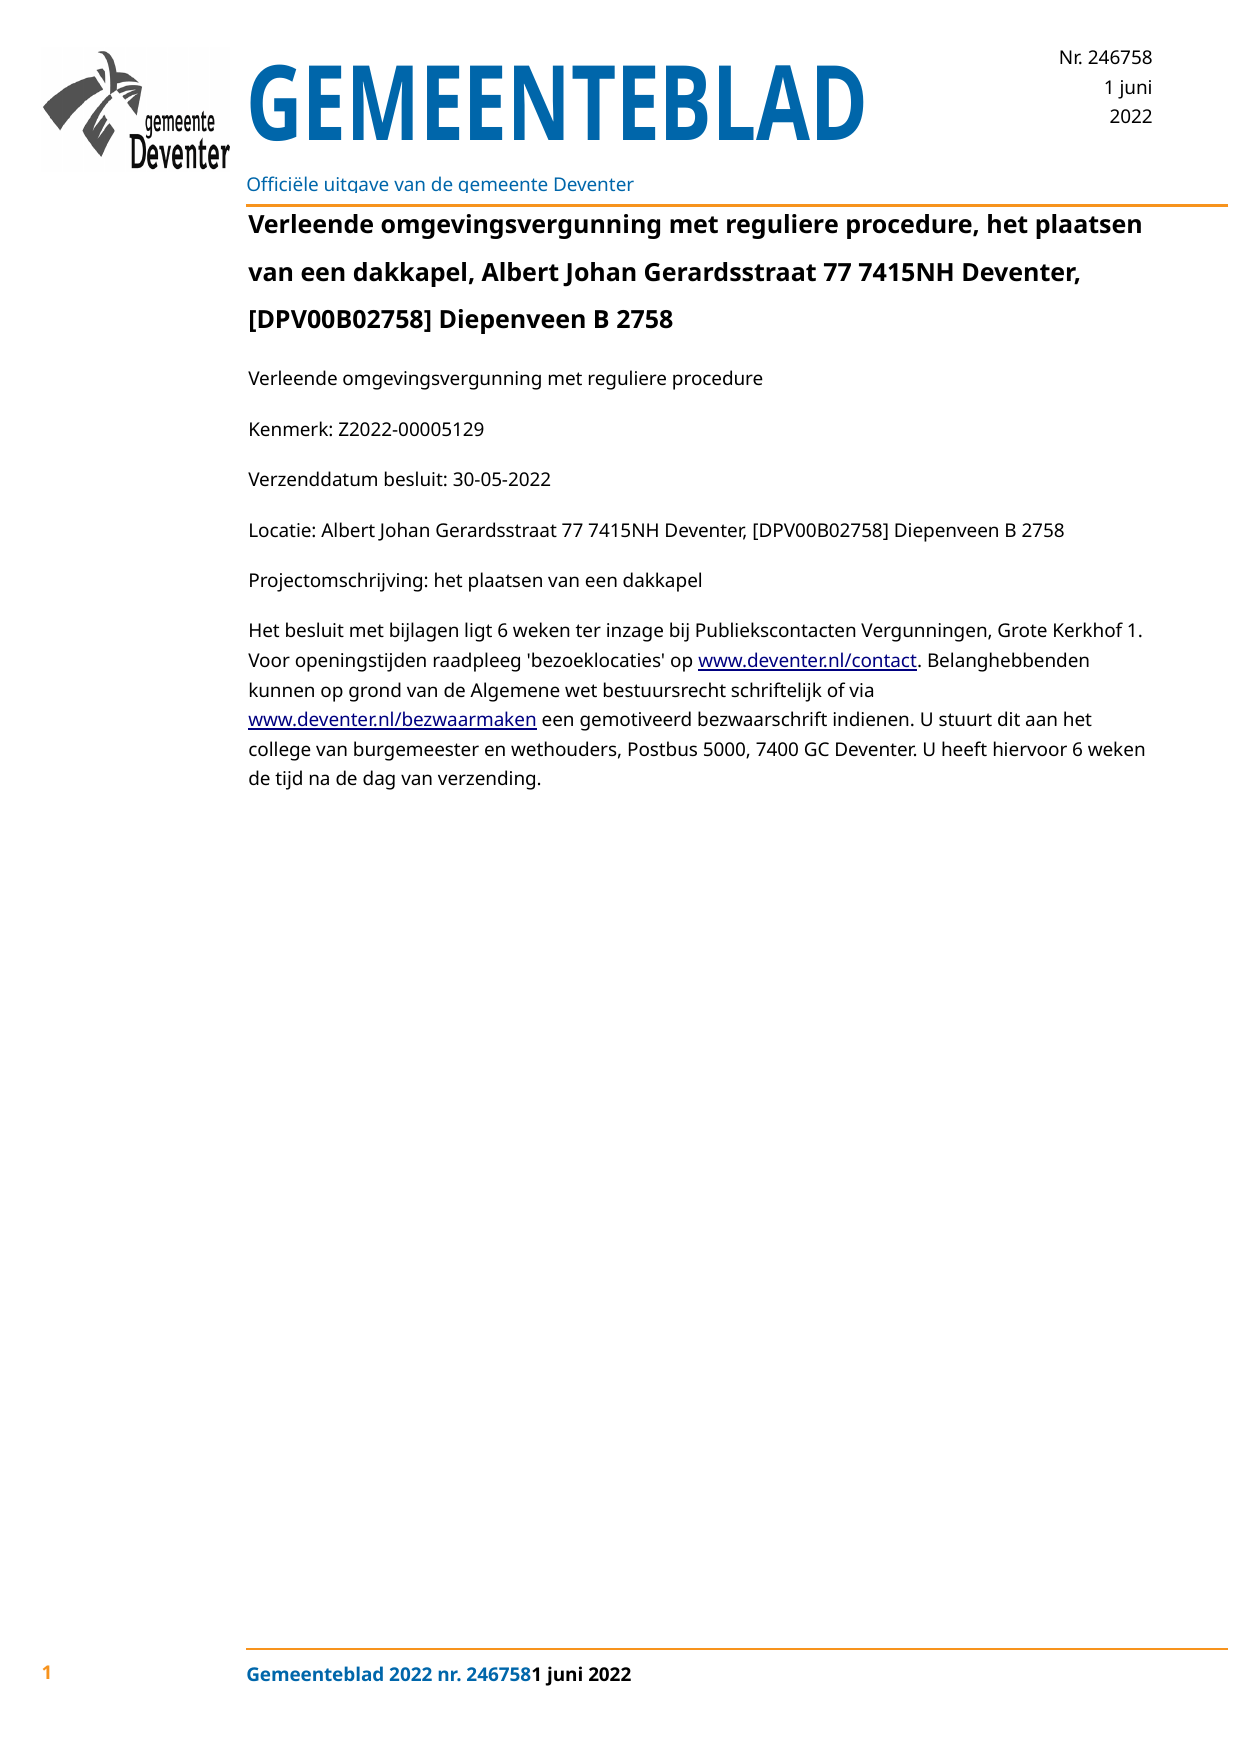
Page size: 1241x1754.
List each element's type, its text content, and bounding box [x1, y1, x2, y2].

text Projectomschrijving: het plaatsen van een dakkapel [248, 567, 1152, 593]
text Verzenddatum besluit: 30-05-2022 [248, 466, 1152, 492]
text Verleende omgevingsvergunning met reguliere procedure [248, 366, 1152, 391]
text Het besluit met bijlagen ligt 6 weken ter inzage bij Publiekscontacten Vergunningen, Grote Kerkhof 1. Voor openingstijden raadpleeg 'bezoeklocaties' op www.deventer.nl/contact. Belanghebbenden kunnen op grond van de Algemene wet bestuursrecht schriftelijk of via www.deventer.nl/bezwaarmaken een gemotiveerd bezwaarschrift indienen. U stuurt dit aan het college van burgemeester en wethouders, Postbus 5000, 7400 GC Deventer. U heeft hiervoor 6 weken de tijd na de dag van verzending. [248, 618, 1152, 791]
picture [41, 47, 231, 172]
text Locatie: Albert Johan Gerardsstraat 77 7415NH Deventer, [DPV00B02758] Diepenveen B 2758 [248, 517, 1152, 542]
text Kenmerk: Z2022-00005129 [248, 416, 1152, 442]
text Verleende omgevingsvergunning met reguliere procedure, het plaatsen van een dakkapel, Albert Johan Gerardsstraat 77 7415NH Deventer, [DPV00B02758] Diepenveen B 2758 [248, 207, 1152, 336]
